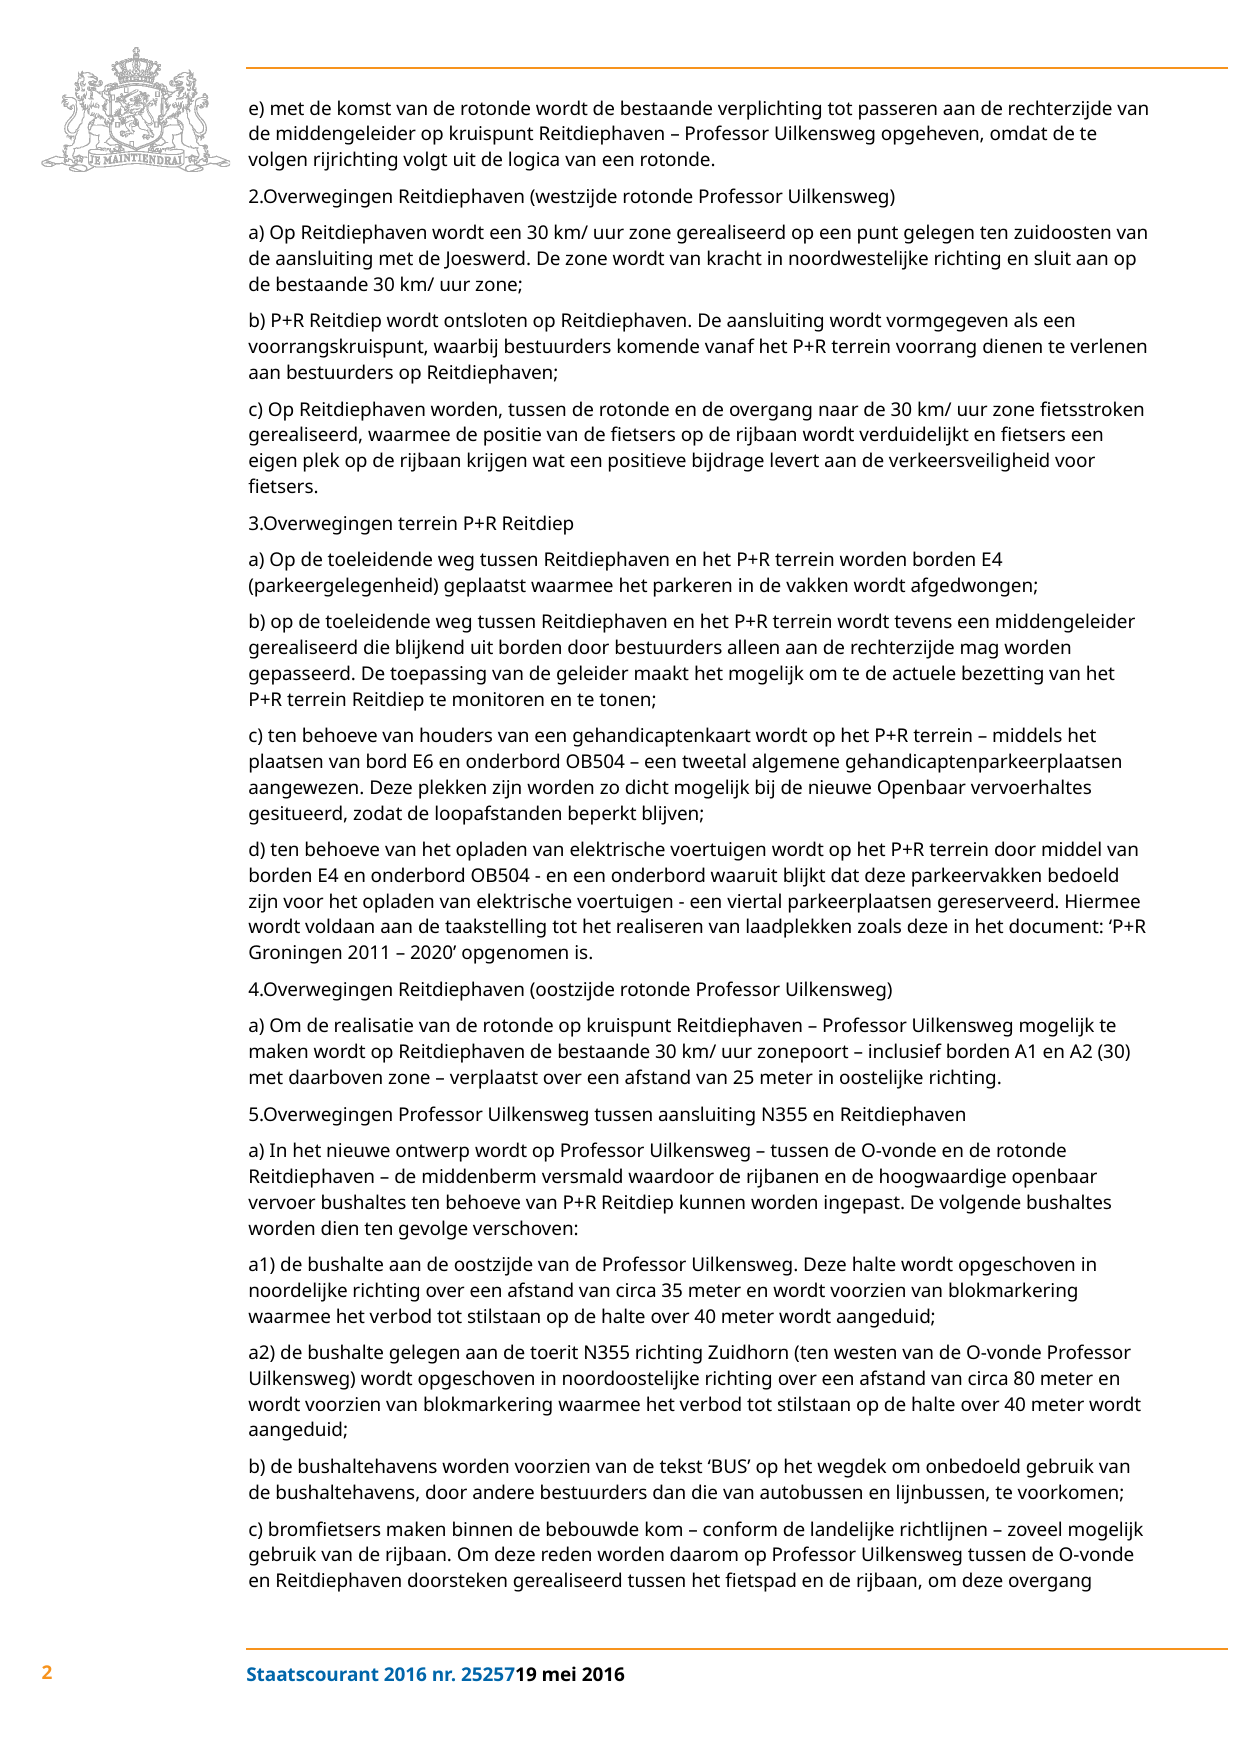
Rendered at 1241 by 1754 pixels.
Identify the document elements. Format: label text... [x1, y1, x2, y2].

text e) met de komst van de rotonde wordt de bestaande verplichting tot passeren aan de rechterzijde van de middengeleider op kruispunt Reitdiephaven – Professor Uilkensweg opgeheven, omdat de te volgen rijrichting volgt uit de logica van een rotonde. [248, 95, 1152, 172]
text b) op de toeleidende weg tussen Reitdiephaven en het P+R terrein wordt tevens een middengeleider gerealiseerd die blijkend uit borden door bestuurders alleen aan de rechterzijde mag worden gepasseerd. De toepassing van de geleider maakt het mogelijk om te de actuele bezetting van het P+R terrein Reitdiep te monitoren en te tonen; [248, 609, 1152, 712]
text a) Om de realisatie van de rotonde op kruispunt Reitdiephaven – Professor Uilkensweg mogelijk te maken wordt op Reitdiephaven de bestaande 30 km/ uur zonepoort – inclusief borden A1 en A2 (30) met daarboven zone – verplaatst over een afstand van 25 meter in oostelijke richting. [248, 1013, 1152, 1090]
text a1) de bushalte aan de oostzijde van de Professor Uilkensweg. Deze halte wordt opgeschoven in noordelijke richting over een afstand van circa 35 meter en wordt voorzien van blokmarkering waarmee het verbod tot stilstaan op de halte over 40 meter wordt aangeduid; [248, 1251, 1152, 1328]
text c) Op Reitdiephaven worden, tussen de rotonde en de overgang naar de 30 km/ uur zone fietsstroken gerealiseerd, waarmee de positie van de fietsers op de rijbaan wordt verduidelijkt en fietsers een eigen plek op de rijbaan krijgen wat een positieve bijdrage levert aan de verkeersveiligheid voor fietsers. [248, 396, 1152, 499]
text a2) de bushalte gelegen aan de toerit N355 richting Zuidhorn (ten westen van de O-vonde Professor Uilkensweg) wordt opgeschoven in noordoostelijke richting over een afstand van circa 80 meter en wordt voorzien van blokmarkering waarmee het verbod tot stilstaan op de halte over 40 meter wordt aangeduid; [248, 1339, 1152, 1442]
picture [41, 47, 231, 172]
text b) P+R Reitdiep wordt ontsloten op Reitdiephaven. De aansluiting wordt vormgegeven als een voorrangskruispunt, waarbij bestuurders komende vanaf het P+R terrein voorrang dienen te verlenen aan bestuurders op Reitdiephaven; [248, 308, 1152, 385]
text 4.Overwegingen Reitdiephaven (oostzijde rotonde Professor Uilkensweg) [248, 976, 1152, 1002]
text 5.Overwegingen Professor Uilkensweg tussen aansluiting N355 en Reitdiephaven [248, 1101, 1152, 1127]
text b) de bushaltehavens worden voorzien van de tekst ‘BUS’ op het wegdek om onbedoeld gebruik van de bushaltehavens, door andere bestuurders dan die van autobussen en lijnbussen, te voorkomen; [248, 1453, 1152, 1505]
text a) In het nieuwe ontwerp wordt op Professor Uilkensweg – tussen de O-vonde en de rotonde Reitdiephaven – de middenberm versmald waardoor de rijbanen en de hoogwaardige openbaar vervoer bushaltes ten behoeve van P+R Reitdiep kunnen worden ingepast. De volgende bushaltes worden dien ten gevolge verschoven: [248, 1137, 1152, 1240]
text a) Op de toeleidende weg tussen Reitdiephaven en het P+R terrein worden borden E4 (parkeergelegenheid) geplaatst waarmee het parkeren in de vakken wordt afgedwongen; [248, 546, 1152, 598]
text a) Op Reitdiephaven wordt een 30 km/ uur zone gerealiseerd op een punt gelegen ten zuidoosten van de aansluiting met de Joeswerd. De zone wordt van kracht in noordwestelijke richting en sluit aan op de bestaande 30 km/ uur zone; [248, 219, 1152, 297]
text 2.Overwegingen Reitdiephaven (westzijde rotonde Professor Uilkensweg) [248, 183, 1152, 209]
text 3.Overwegingen terrein P+R Reitdiep [248, 510, 1152, 535]
text c) ten behoeve van houders van een gehandicaptenkaart wordt op het P+R terrein – middels het plaatsen van bord E6 en onderbord OB504 – een tweetal algemene gehandicaptenparkeerplaatsen aangewezen. Deze plekken zijn worden zo dicht mogelijk bij de nieuwe Openbaar vervoerhaltes gesitueerd, zodat de loopafstanden beperkt blijven; [248, 723, 1152, 826]
text d) ten behoeve van het opladen van elektrische voertuigen wordt op het P+R terrein door middel van borden E4 en onderbord OB504 - en een onderbord waaruit blijkt dat deze parkeervakken bedoeld zijn voor het opladen van elektrische voertuigen - een viertal parkeerplaatsen gereserveerd. Hiermee wordt voldaan aan de taakstelling tot het realiseren van laadplekken zoals deze in het document: ‘P+R Groningen 2011 – 2020’ opgenomen is. [248, 836, 1152, 965]
text c) bromfietsers maken binnen de bebouwde kom – conform de landelijke richtlijnen – zoveel mogelijk gebruik van de rijbaan. Om deze reden worden daarom op Professor Uilkensweg tussen de O-vonde en Reitdiephaven doorsteken gerealiseerd tussen het fietspad en de rijbaan, om deze overgang [248, 1516, 1152, 1593]
